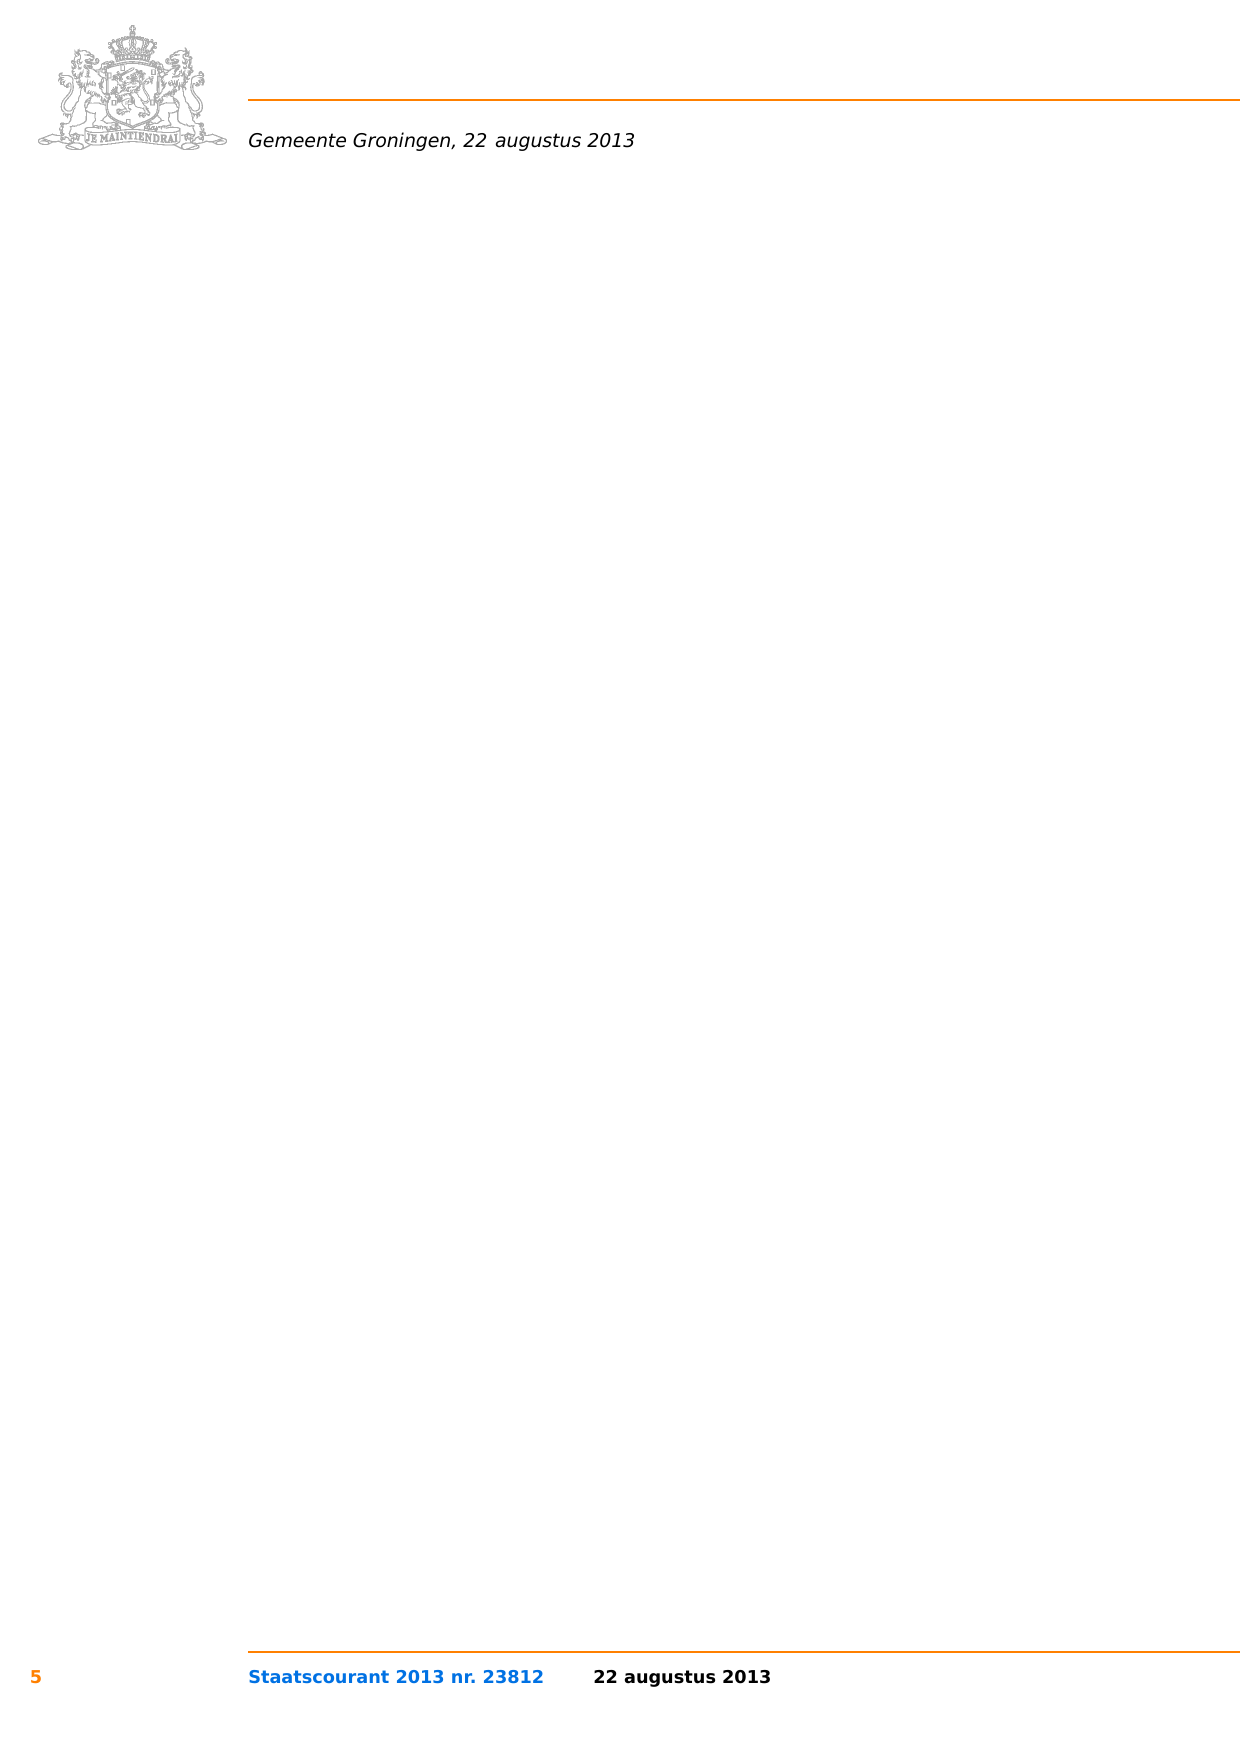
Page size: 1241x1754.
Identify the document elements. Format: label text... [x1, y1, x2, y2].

text Gemeente Groningen, 22 augustus 2013 [248, 130, 1163, 152]
picture [38, 25, 227, 150]
